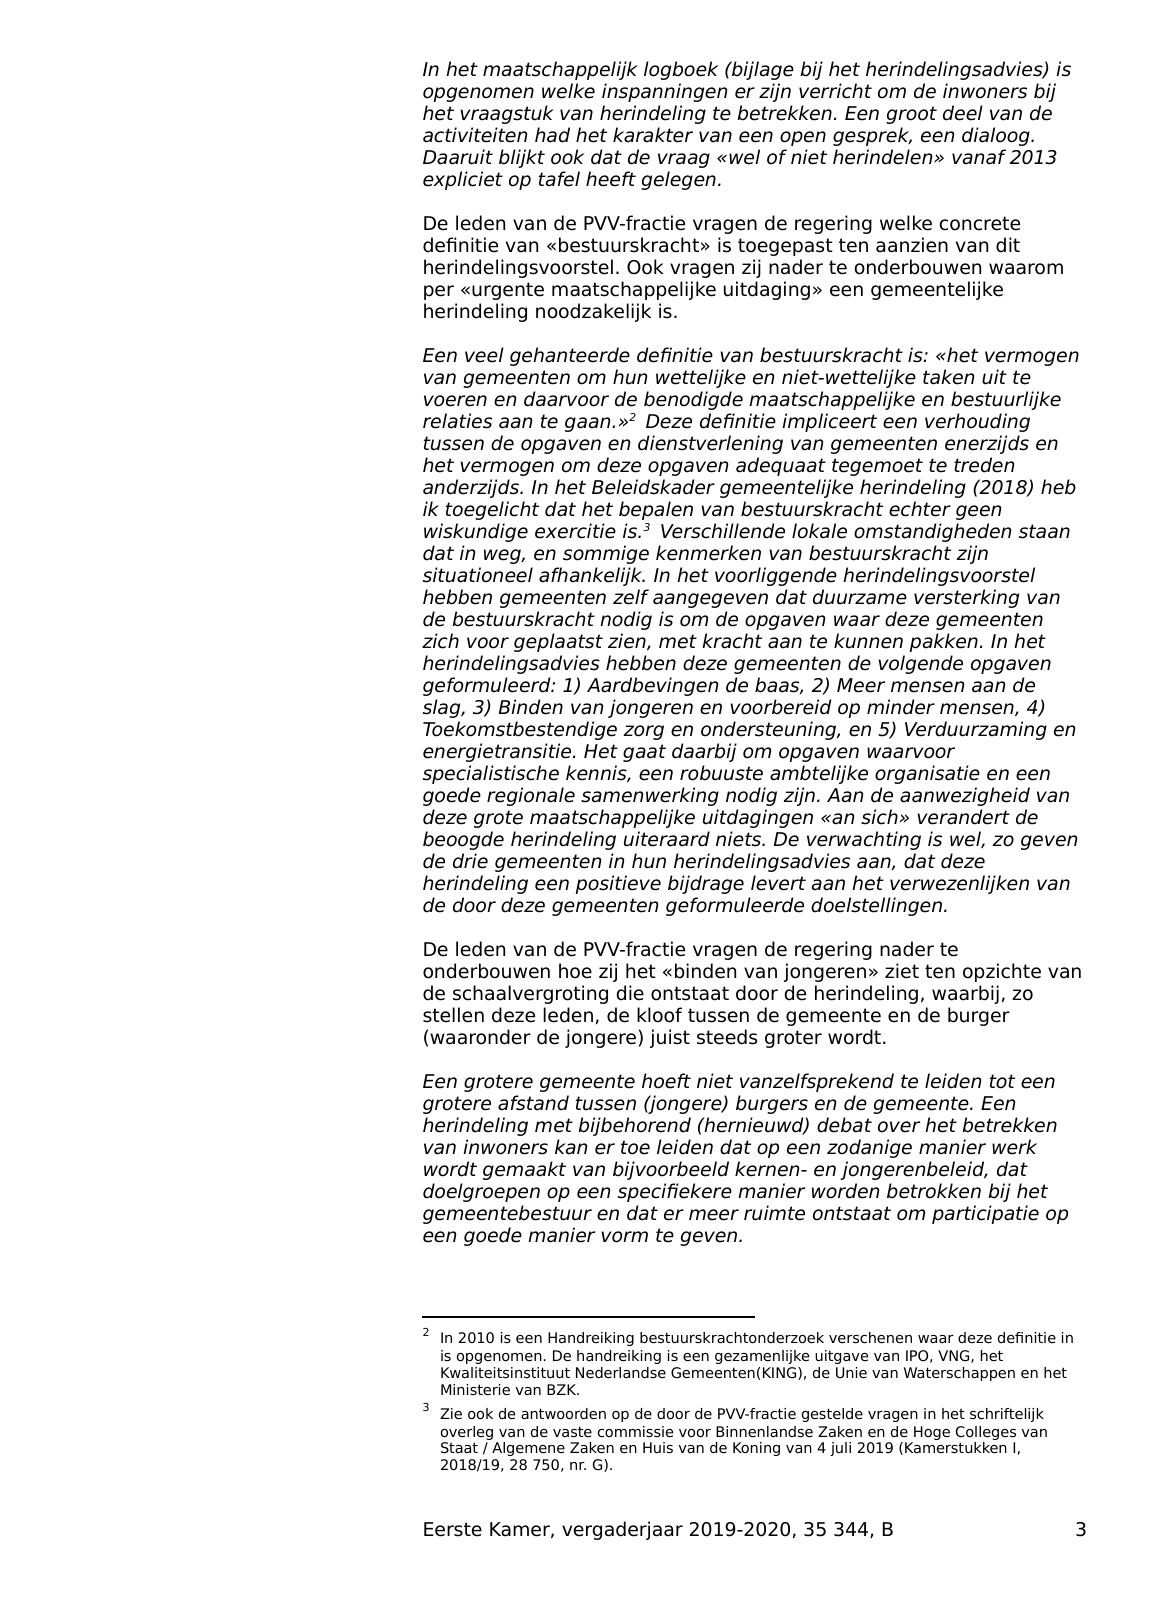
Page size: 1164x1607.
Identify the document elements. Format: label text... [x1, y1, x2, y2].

text In het maatschappelijk logboek (bijlage bij het herindelingsadvies) is opgenomen welke inspanningen er zijn verricht om de inwoners bij het vraagstuk van herindeling te betrekken. Een groot deel van de activiteiten had het karakter van een open gesprek, een dialoog. Daaruit blijkt ook dat de vraag «wel of niet herindelen» vanaf 2013 expliciet op tafel heeft gelegen. [422, 59, 1087, 191]
text De leden van de PVV-fractie vragen de regering nader te onderbouwen hoe zij het «binden van jongeren» ziet ten opzichte van de schaalvergroting die ontstaat door de herindeling, waarbij, zo stellen deze leden, de kloof tussen de gemeente en de burger (waaronder de jongere) juist steeds groter wordt. [422, 939, 1087, 1049]
text De leden van de PVV-fractie vragen de regering welke concrete definitie van «bestuurskracht» is toegepast ten aanzien van dit herindelingsvoorstel. Ook vragen zij nader te onderbouwen waarom per «urgente maatschappelijke uitdaging» een gemeentelijke herindeling noodzakelijk is. [422, 213, 1087, 323]
text Een veel gehanteerde definitie van bestuurskracht is: «het vermogen van gemeenten om hun wettelijke en niet-wettelijke taken uit te voeren en daarvoor de benodigde maatschappelijke en bestuurlijke relaties aan te gaan.» Deze definitie impliceert een verhouding tussen de opgaven en dienstverlening van gemeenten enerzijds en het vermogen om deze opgaven adequaat tegemoet te treden anderzijds. In het Beleidskader gemeentelijke herindeling (2018) heb ik toegelicht dat het bepalen van bestuurskracht echter geen wiskundige exercitie is. Verschillende lokale omstandigheden staan dat in weg, en sommige kenmerken van bestuurskracht zijn situationeel afhankelijk. In het voorliggende herindelingsvoorstel hebben gemeenten zelf aangegeven dat duurzame versterking van de bestuurskracht nodig is om de opgaven waar deze gemeenten zich voor geplaatst zien, met kracht aan te kunnen pakken. In het herindelingsadvies hebben deze gemeenten de volgende opgaven geformuleerd: 1) Aardbevingen de baas, 2) Meer mensen aan de slag, 3) Binden van jongeren en voorbereid op minder mensen, 4) Toekomstbestendige zorg en ondersteuning, en 5) Verduurzaming en energietransitie. Het gaat daarbij om opgaven waarvoor specialistische kennis, een robuuste ambtelijke organisatie en een goede regionale samenwerking nodig zijn. Aan de aanwezigheid van deze grote maatschappelijke uitdagingen «an sich» verandert de beoogde herindeling uiteraard niets. De verwachting is wel, zo geven de drie gemeenten in hun herindelingsadvies aan, dat deze herindeling een positieve bijdrage levert aan het verwezenlijken van de door deze gemeenten geformuleerde doelstellingen. [422, 345, 1087, 917]
text Een grotere gemeente hoeft niet vanzelfsprekend te leiden tot een grotere afstand tussen (jongere) burgers en de gemeente. Een herindeling met bijbehorend (hernieuwd) debat over het betrekken van inwoners kan er toe leiden dat op een zodanige manier werk wordt gemaakt van bijvoorbeeld kernen- en jongerenbeleid, dat doelgroepen op een specifiekere manier worden betrokken bij het gemeentebestuur en dat er meer ruimte ontstaat om participatie op een goede manier vorm te geven. [422, 1071, 1087, 1247]
text In 2010 is een Handreiking bestuurskrachtonderzoek verschenen waar deze definitie in is opgenomen. De handreiking is een gezamenlijke uitgave van IPO, VNG, het Kwaliteitsinstituut Nederlandse Gemeenten(KING), de Unie van Waterschappen en het Ministerie van BZK. [422, 1326, 1087, 1399]
text Zie ook de antwoorden op de door de PVV-fractie gestelde vragen in het schriftelijk overleg van de vaste commissie voor Binnenlandse Zaken en de Hoge Colleges van Staat / Algemene Zaken en Huis van de Koning van 4 juli 2019 (Kamerstukken I, 2018/19, 28 750, nr. G). [422, 1402, 1087, 1474]
